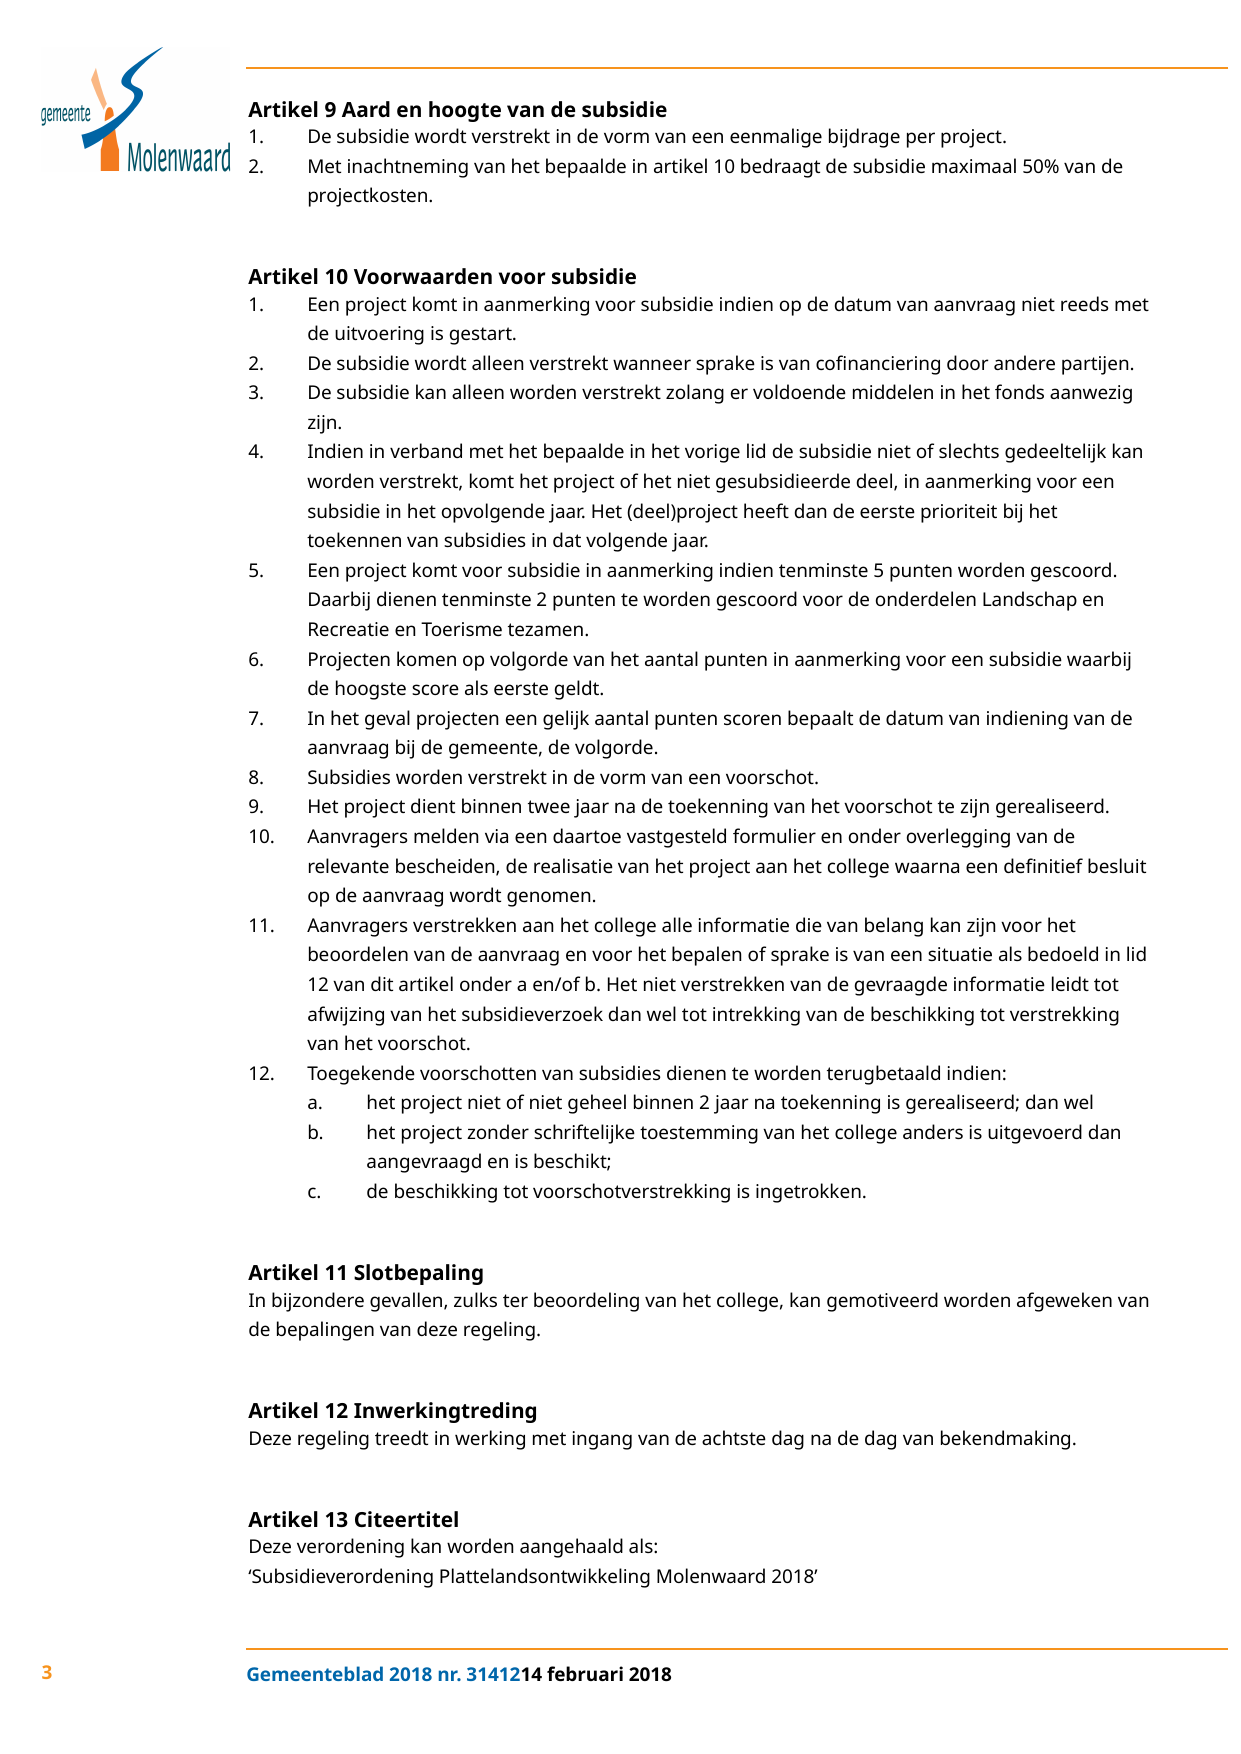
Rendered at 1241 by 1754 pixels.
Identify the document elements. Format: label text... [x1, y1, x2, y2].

list Subsidies worden verstrekt in de vorm van een voorschot. [248, 764, 1152, 790]
text Deze regeling treedt in werking met ingang van de achtste dag na de dag van bekendmaking. [248, 1425, 1152, 1451]
list Projecten komen op volgorde van het aantal punten in aanmerking voor een subsidie waarbij de hoogste score als eerste geldt. [248, 646, 1152, 701]
list De subsidie wordt verstrekt in de vorm van een eenmalige bijdrage per project. [248, 123, 1152, 149]
text Artikel 13 Citeertitel [248, 1505, 1152, 1533]
list het project zonder schriftelijke toestemming van het college anders is uitgevoerd dan aangevraagd en is beschikt; [307, 1119, 1152, 1174]
list Toegekende voorschotten van subsidies dienen te worden terugbetaald indien: [248, 1060, 1152, 1086]
list De subsidie wordt alleen verstrekt wanneer sprake is van cofinanciering door andere partijen. [248, 350, 1152, 376]
text Deze verordening kan worden aangehaald als: [248, 1533, 1152, 1559]
list De subsidie kan alleen worden verstrekt zolang er voldoende middelen in het fonds aanwezig zijn. [248, 379, 1152, 435]
list de beschikking tot voorschotverstrekking is ingetrokken. [307, 1178, 1152, 1204]
list Indien in verband met het bepaalde in het vorige lid de subsidie niet of slechts gedeeltelijk kan worden verstrekt, komt het project of het niet gesubsidieerde deel, in aanmerking voor een subsidie in het opvolgende jaar. Het (deel)project heeft dan de eerste prioriteit bij het toekennen van subsidies in dat volgende jaar. [248, 439, 1152, 553]
text Artikel 9 Aard en hoogte van de subsidie [248, 95, 1152, 123]
list Een project komt voor subsidie in aanmerking indien tenminste 5 punten worden gescoord. Daarbij dienen tenminste 2 punten te worden gescoord voor de onderdelen Landschap en Recreatie en Toerisme tezamen. [248, 557, 1152, 642]
text Artikel 11 Slotbepaling [248, 1258, 1152, 1287]
text Artikel 10 Voorwaarden voor subsidie [248, 262, 1152, 291]
text ‘Subsidieverordening Plattelandsontwikkeling Molenwaard 2018’ [248, 1563, 1152, 1588]
text Artikel 12 Inwerkingtreding [248, 1396, 1152, 1425]
list het project niet of niet geheel binnen 2 jaar na toekenning is gerealiseerd; dan wel [307, 1089, 1152, 1115]
list Aanvragers melden via een daartoe vastgesteld formulier en onder overlegging van de relevante bescheiden, de realisatie van het project aan het college waarna een definitief besluit op de aanvraag wordt genomen. [248, 823, 1152, 908]
list Het project dient binnen twee jaar na de toekenning van het voorschot te zijn gerealiseerd. [248, 794, 1152, 819]
picture [41, 47, 231, 172]
text In bijzondere gevallen, zulks ter beoordeling van het college, kan gemotiveerd worden afgeweken van de bepalingen van deze regeling. [248, 1287, 1152, 1342]
list Aanvragers verstrekken aan het college alle informatie die van belang kan zijn voor het beoordelen van de aanvraag en voor het bepalen of sprake is van een situatie als bedoeld in lid 12 van dit artikel onder a en/of b. Het niet verstrekken van de gevraagde informatie leidt tot afwijzing van het subsidieverzoek dan wel tot intrekking van de beschikking tot verstrekking van het voorschot. [248, 912, 1152, 1056]
list Een project komt in aanmerking voor subsidie indien op de datum van aanvraag niet reeds met de uitvoering is gestart. [248, 291, 1152, 346]
list In het geval projecten een gelijk aantal punten scoren bepaalt de datum van indiening van de aanvraag bij de gemeente, de volgorde. [248, 705, 1152, 760]
list Met inachtneming van het bepaalde in artikel 10 bedraagt de subsidie maximaal 50% van de projectkosten. [248, 153, 1152, 208]
